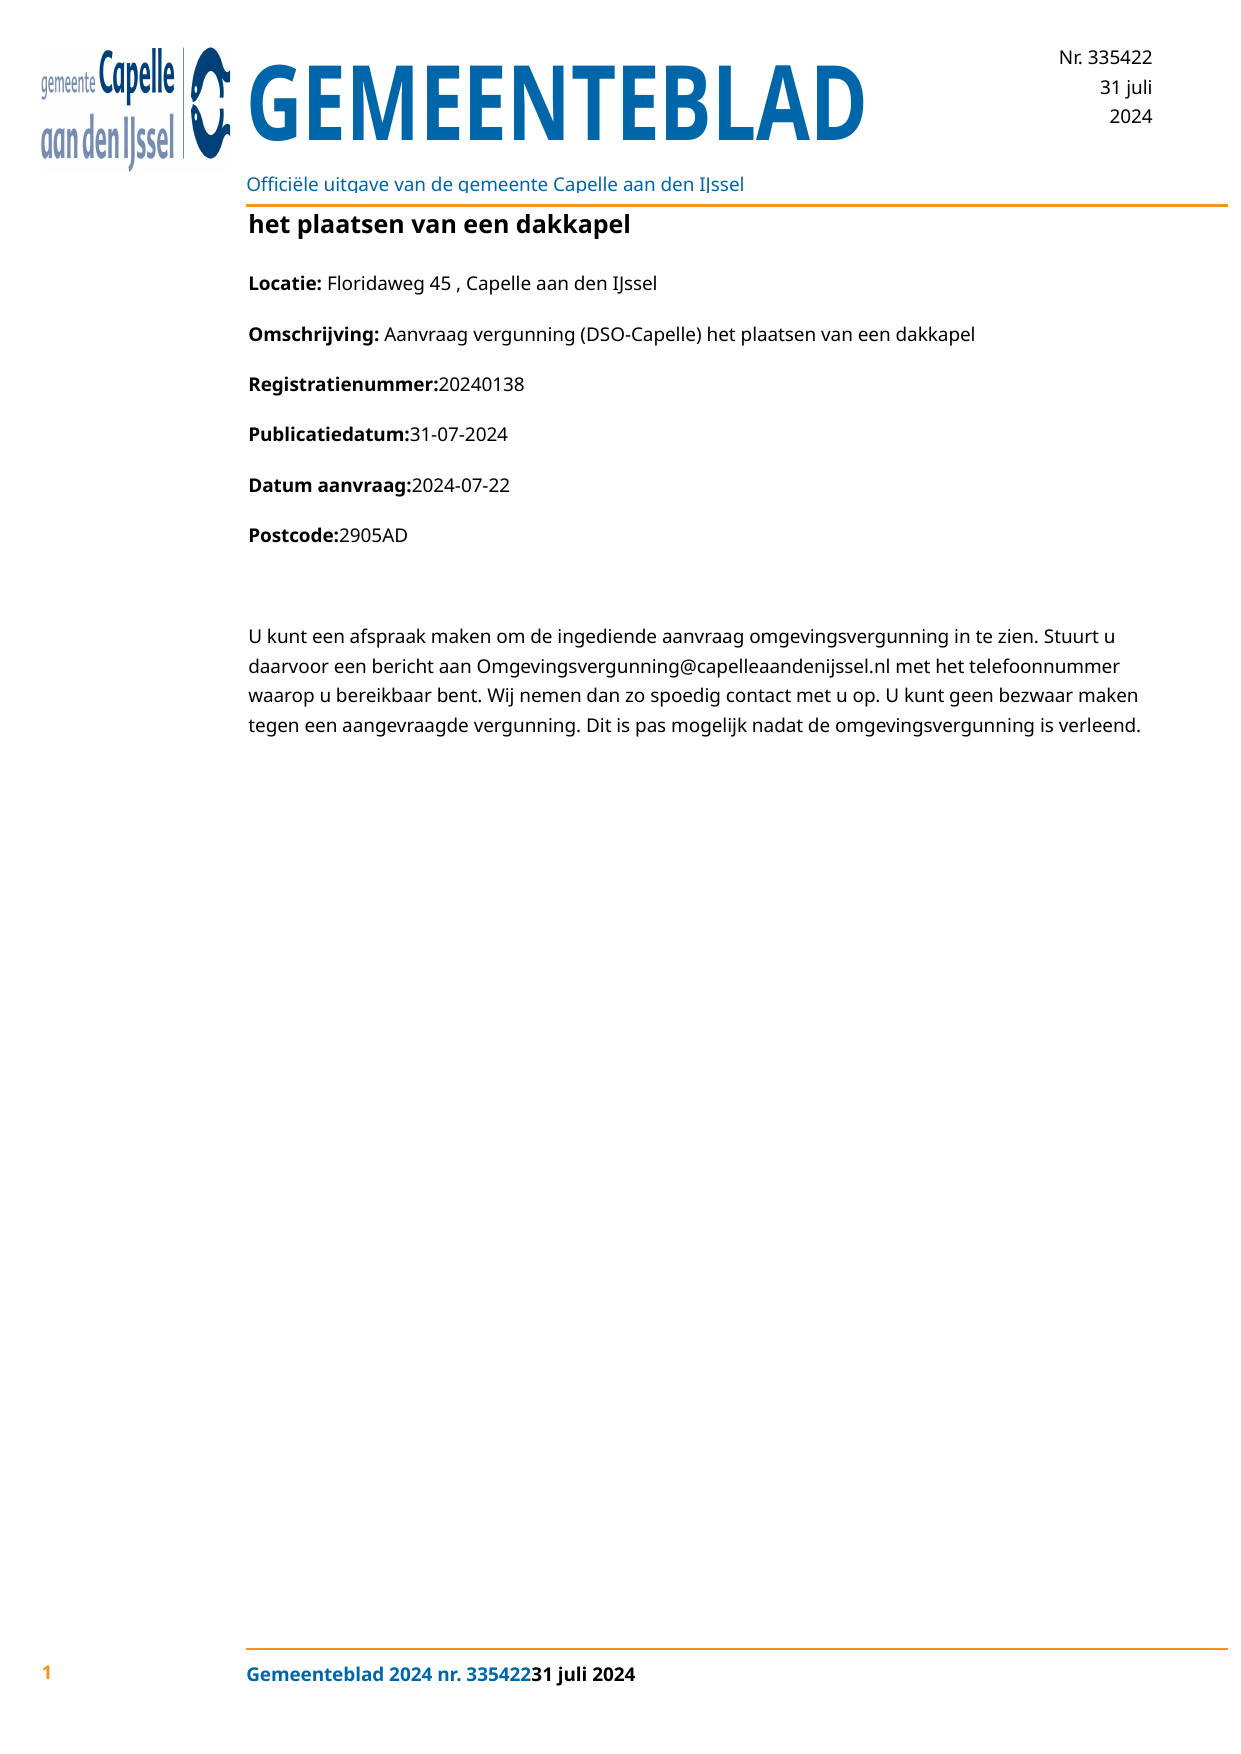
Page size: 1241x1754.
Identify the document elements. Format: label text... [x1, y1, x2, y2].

text Locatie: Floridaweg 45 , Capelle aan den IJssel [248, 270, 1152, 296]
text Postcode:2905AD [248, 522, 1152, 548]
text Datum aanvraag:2024-07-22 [248, 472, 1152, 498]
picture [41, 47, 231, 172]
text Registratienummer:20240138 [248, 371, 1152, 397]
text U kunt een afspraak maken om de ingediende aanvraag omgevingsvergunning in te zien. Stuurt u daarvoor een bericht aan Omgevingsvergunning@capelleaandenijssel.nl met het telefoonnummer waarop u bereikbaar bent. Wij nemen dan zo spoedig contact met u op. U kunt geen bezwaar maken tegen een aangevraagde vergunning. Dit is pas mogelijk nadat de omgevingsvergunning is verleend. [248, 623, 1152, 738]
text Omschrijving: Aanvraag vergunning (DSO-Capelle) het plaatsen van een dakkapel [248, 321, 1152, 346]
text het plaatsen van een dakkapel [248, 207, 1152, 241]
text Publicatiedatum:31-07-2024 [248, 422, 1152, 447]
